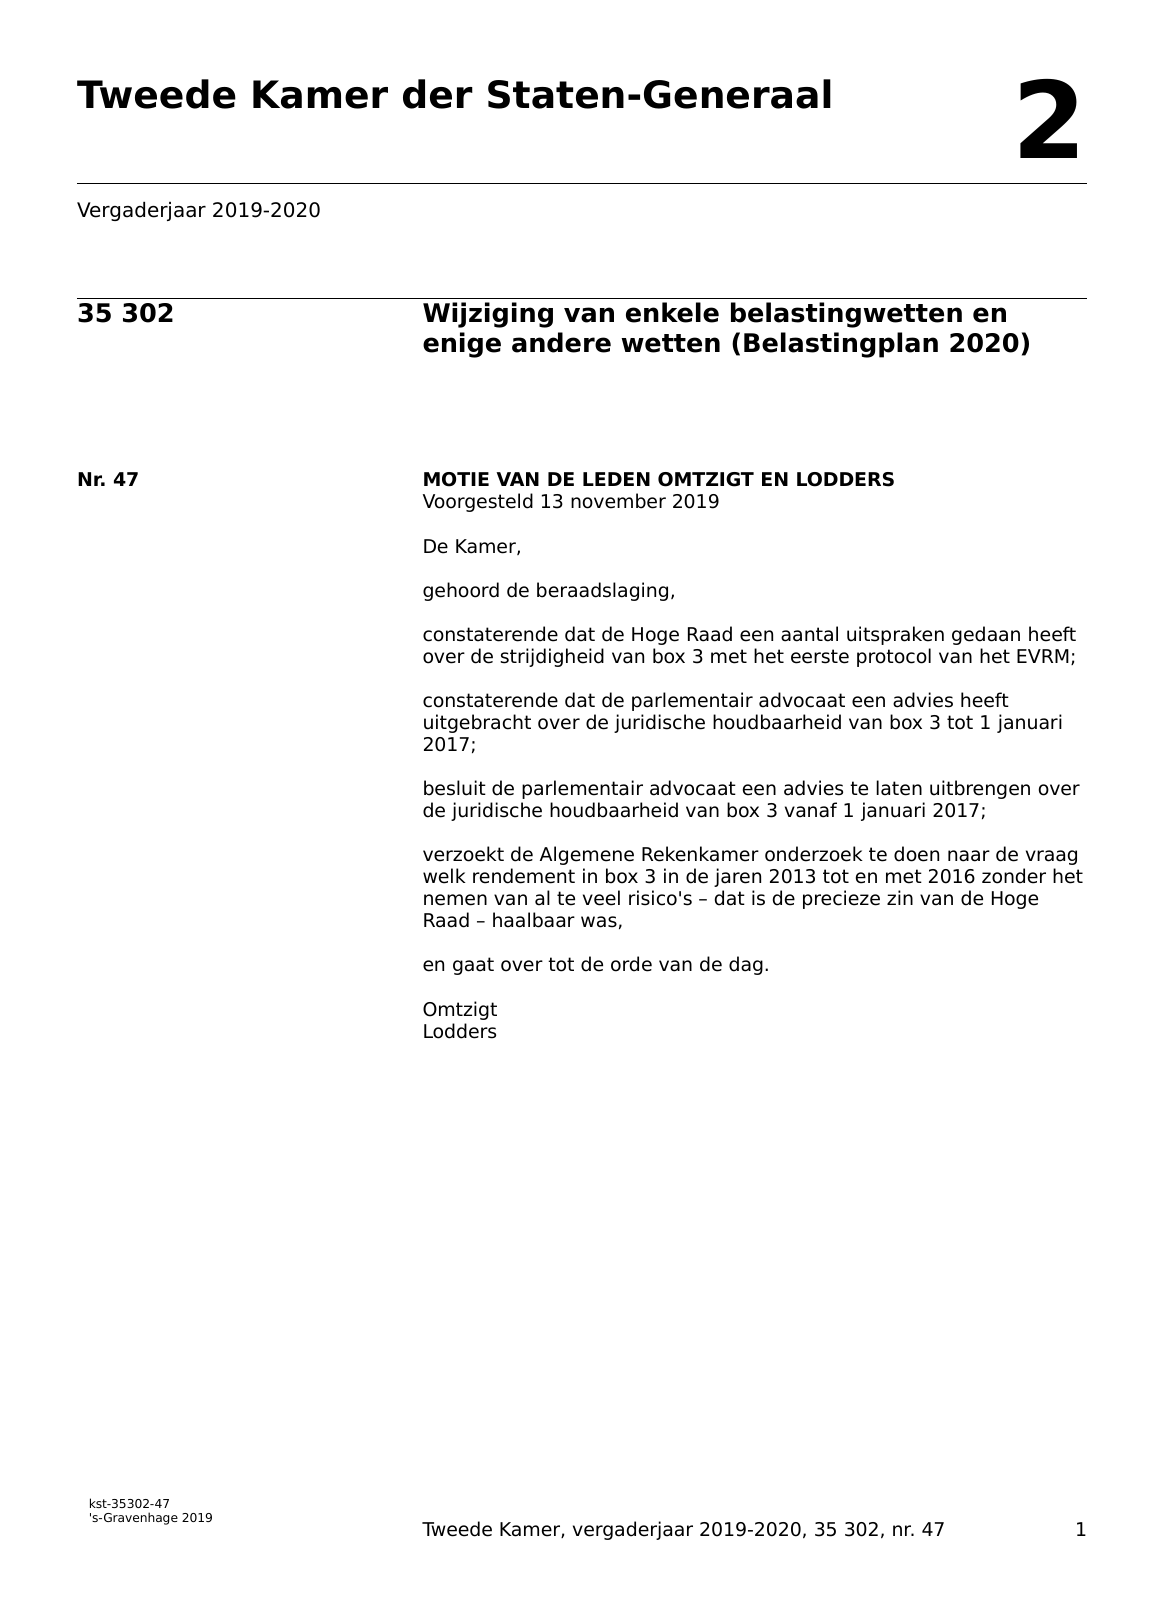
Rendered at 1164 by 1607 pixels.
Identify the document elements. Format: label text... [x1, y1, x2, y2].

text Lodders [422, 1021, 1087, 1042]
table_header Tweede Kamer der Staten-Generaal [77, 59, 886, 183]
table_header 2 [886, 59, 1087, 183]
text kst-35302-47 [88, 1497, 323, 1511]
text Omtzigt [422, 998, 1087, 1021]
text besluit de parlementair advocaat een advies te laten uitbrengen over de juridische houdbaarheid van box 3 vanaf 1 januari 2017; [422, 778, 1087, 822]
subtitle Nr. 47 MOTIE VAN DE LEDEN OMTZIGT EN LODDERS [77, 469, 1087, 491]
text Voorgesteld 13 november 2019 [422, 491, 1087, 513]
text verzoekt de Algemene Rekenkamer onderzoek te doen naar de vraag welk rendement in box 3 in de jaren 2013 tot en met 2016 zonder het nemen van al te veel risico's – dat is de precieze zin van de Hoge Raad – haalbaar was, [422, 844, 1087, 932]
text 's-Gravenhage 2019 [88, 1511, 323, 1525]
text en gaat over tot de orde van de dag. [422, 954, 1087, 976]
text gehoord de beraadslaging, [422, 580, 1087, 602]
table_cell Vergaderjaar 2019-2020 [77, 184, 1087, 298]
text constaterende dat de parlementair advocaat een advies heeft uitgebracht over de juridische houdbaarheid van box 3 tot 1 januari 2017; [422, 690, 1087, 756]
text De Kamer, [422, 536, 1087, 557]
subtitle 35 302 Wijziging van enkele belastingwetten en enige andere wetten (Belastingplan 2020) [77, 299, 1087, 358]
text constaterende dat de Hoge Raad een aantal uitspraken gedaan heeft over de strijdigheid van box 3 met het eerste protocol van het EVRM; [422, 624, 1087, 668]
